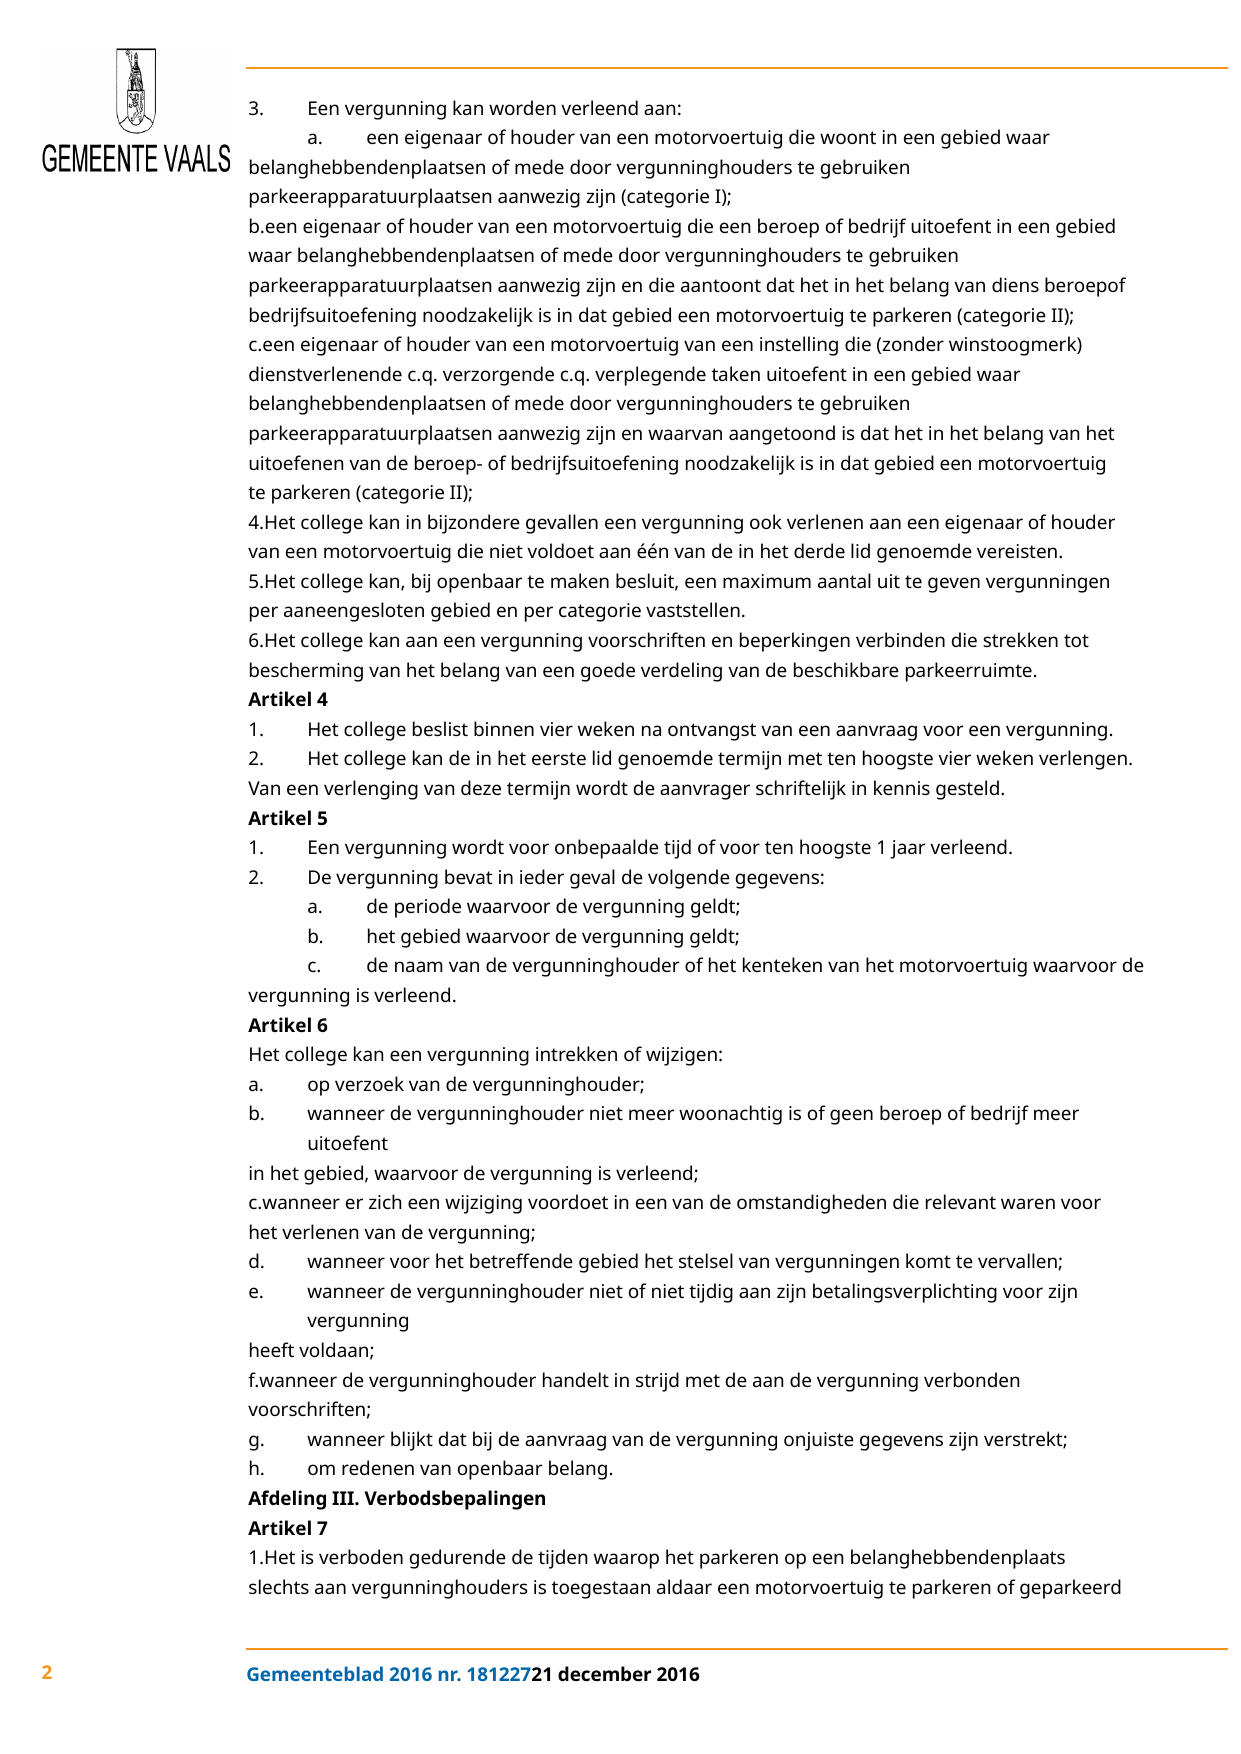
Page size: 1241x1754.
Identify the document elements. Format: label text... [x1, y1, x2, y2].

text Artikel 7 [248, 1515, 1152, 1541]
text 6.Het college kan aan een vergunning voorschriften en beperkingen verbinden die strekken tot [248, 627, 1152, 653]
list Het college kan de in het eerste lid genoemde termijn met ten hoogste vier weken verlengen. [248, 746, 1152, 771]
text dienstverlenende c.q. verzorgende c.q. verplegende taken uitoefent in een gebied waar [248, 361, 1152, 387]
text slechts aan vergunninghouders is toegestaan aldaar een motorvoertuig te parkeren of geparkeerd [248, 1574, 1152, 1600]
text te parkeren (categorie II); [248, 479, 1152, 505]
text f.wanneer de vergunninghouder handelt in strijd met de aan de vergunning verbonden [248, 1367, 1152, 1393]
text Artikel 4 [248, 686, 1152, 712]
text parkeerapparatuurplaatsen aanwezig zijn en die aantoont dat het in het belang van diens beroepof [248, 272, 1152, 298]
text 1.Het is verboden gedurende de tijden waarop het parkeren op een belanghebbendenplaats [248, 1544, 1152, 1570]
text waar belanghebbendenplaatsen of mede door vergunninghouders te gebruiken [248, 243, 1152, 268]
text Van een verlenging van deze termijn wordt de aanvrager schriftelijk in kennis gesteld. [248, 775, 1152, 801]
list wanneer de vergunninghouder niet of niet tijdig aan zijn betalingsverplichting voor zijn vergunning [248, 1278, 1152, 1333]
text per aaneengesloten gebied en per categorie vaststellen. [248, 598, 1152, 623]
text het verlenen van de vergunning; [248, 1219, 1152, 1245]
text heeft voldaan; [248, 1337, 1152, 1363]
list wanneer voor het betreffende gebied het stelsel van vergunningen komt te vervallen; [248, 1248, 1152, 1274]
text c.een eigenaar of houder van een motorvoertuig van een instelling die (zonder winstoogmerk) [248, 331, 1152, 357]
text in het gebied, waarvoor de vergunning is verleend; [248, 1160, 1152, 1186]
list om redenen van openbaar belang. [248, 1456, 1152, 1481]
text vergunning is verleend. [248, 982, 1152, 1008]
text belanghebbendenplaatsen of mede door vergunninghouders te gebruiken [248, 391, 1152, 416]
text bescherming van het belang van een goede verdeling van de beschikbare parkeerruimte. [248, 657, 1152, 683]
list het gebied waarvoor de vergunning geldt; [307, 923, 1152, 949]
text c.wanneer er zich een wijziging voordoet in een van de omstandigheden die relevant waren voor [248, 1189, 1152, 1215]
text Artikel 5 [248, 805, 1152, 831]
text 4.Het college kan in bijzondere gevallen een vergunning ook verlenen aan een eigenaar of houder [248, 509, 1152, 535]
list wanneer blijkt dat bij de aanvraag van de vergunning onjuiste gegevens zijn verstrekt; [248, 1426, 1152, 1452]
list op verzoek van de vergunninghouder; [248, 1071, 1152, 1097]
list wanneer de vergunninghouder niet meer woonachtig is of geen beroep of bedrijf meer uitoefent [248, 1101, 1152, 1156]
text Het college kan een vergunning intrekken of wijzigen: [248, 1041, 1152, 1067]
text van een motorvoertuig die niet voldoet aan één van de in het derde lid genoemde vereisten. [248, 538, 1152, 564]
list de naam van de vergunninghouder of het kenteken van het motorvoertuig waarvoor de [307, 953, 1152, 978]
text belanghebbendenplaatsen of mede door vergunninghouders te gebruiken [248, 154, 1152, 180]
list Een vergunning wordt voor onbepaalde tijd of voor ten hoogste 1 jaar verleend. [248, 834, 1152, 860]
list de periode waarvoor de vergunning geldt; [307, 893, 1152, 919]
list De vergunning bevat in ieder geval de volgende gegevens: [248, 864, 1152, 890]
text b.een eigenaar of houder van een motorvoertuig die een beroep of bedrijf uitoefent in een gebied [248, 213, 1152, 239]
list een eigenaar of houder van een motorvoertuig die woont in een gebied waar [307, 124, 1152, 150]
text Artikel 6 [248, 1012, 1152, 1038]
picture [41, 47, 231, 172]
text uitoefenen van de beroep- of bedrijfsuitoefening noodzakelijk is in dat gebied een motorvoertuig [248, 450, 1152, 476]
list Een vergunning kan worden verleend aan: [248, 95, 1152, 121]
text parkeerapparatuurplaatsen aanwezig zijn en waarvan aangetoond is dat het in het belang van het [248, 420, 1152, 446]
text voorschriften; [248, 1396, 1152, 1422]
list Het college beslist binnen vier weken na ontvangst van een aanvraag voor een vergunning. [248, 716, 1152, 742]
text 5.Het college kan, bij openbaar te maken besluit, een maximum aantal uit te geven vergunningen [248, 568, 1152, 594]
text Afdeling III. Verbodsbepalingen [248, 1485, 1152, 1511]
text parkeerapparatuurplaatsen aanwezig zijn (categorie I); [248, 183, 1152, 209]
text bedrijfsuitoefening noodzakelijk is in dat gebied een motorvoertuig te parkeren (categorie II); [248, 302, 1152, 328]
